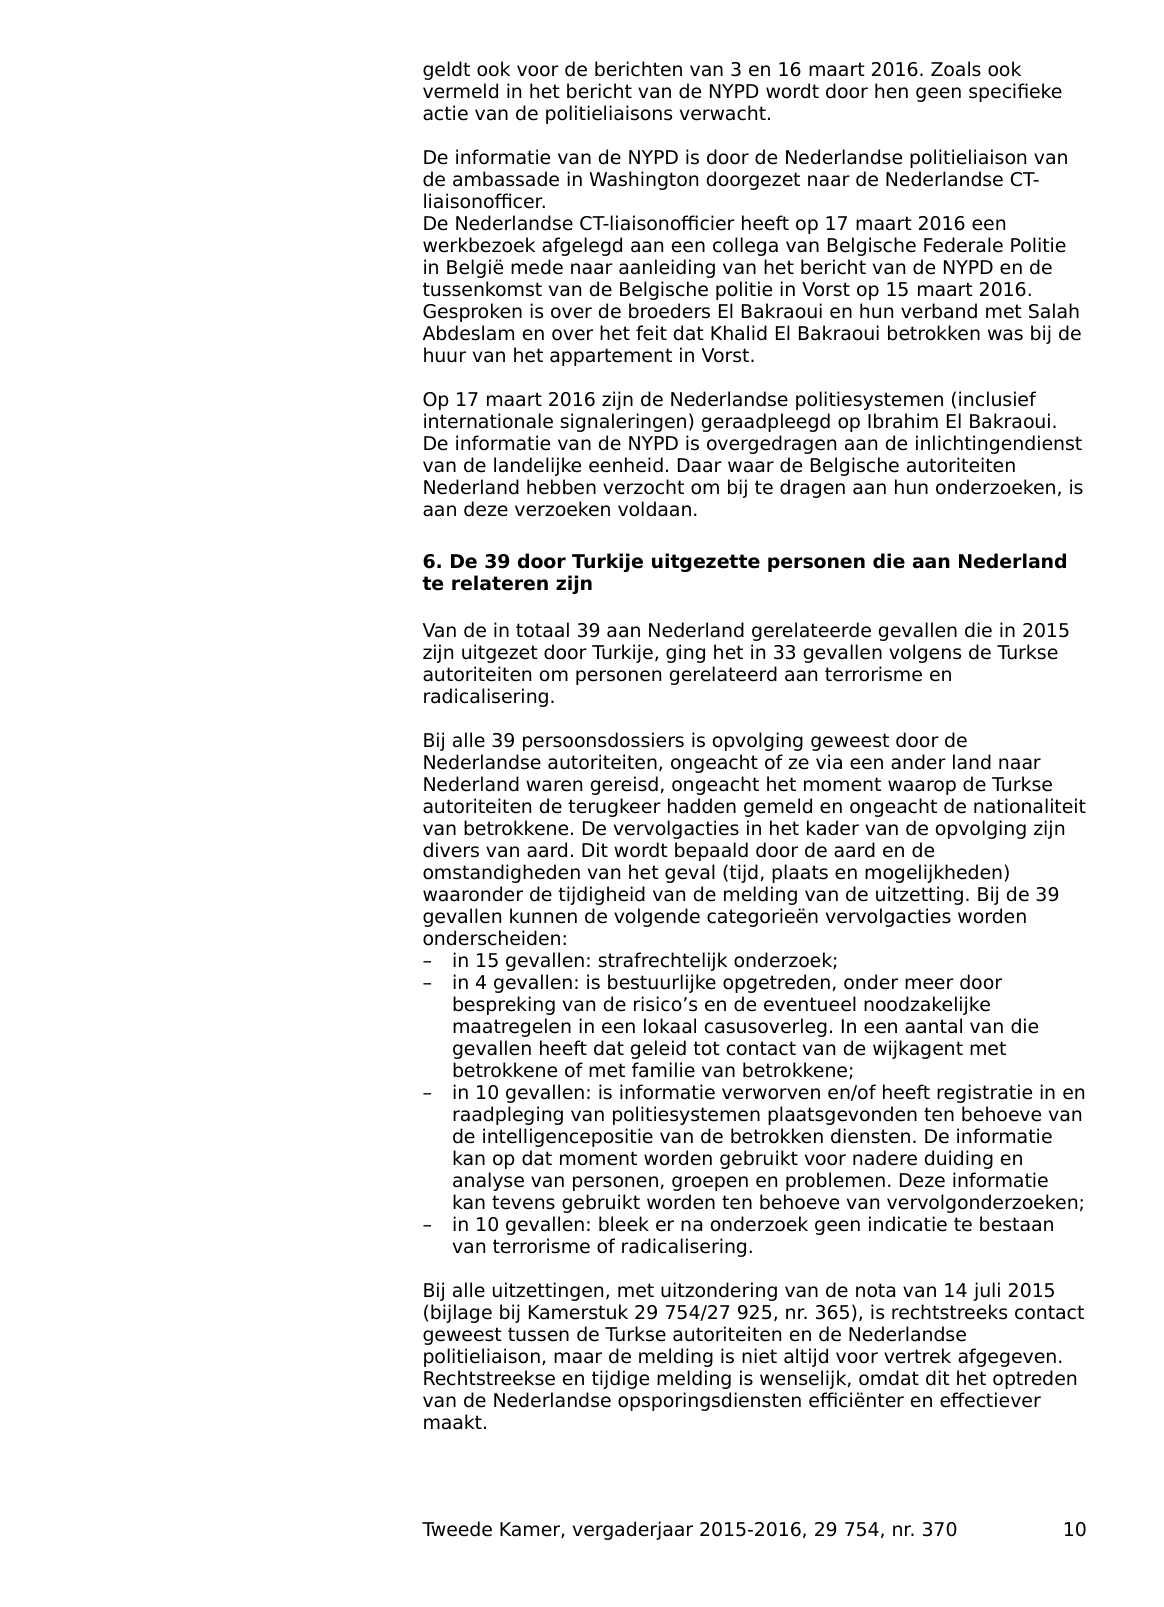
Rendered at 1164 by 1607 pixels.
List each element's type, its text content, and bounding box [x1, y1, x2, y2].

subtitle 6. De 39 door Turkije uitgezette personen die aan Nederland te relateren zijn [422, 551, 1087, 595]
text Op 17 maart 2016 zijn de Nederlandse politiesystemen (inclusief internationale signaleringen) geraadpleegd op Ibrahim El Bakraoui. De informatie van de NYPD is overgedragen aan de inlichtingendienst van de landelijke eenheid. Daar waar de Belgische autoriteiten Nederland hebben verzocht om bij te dragen aan hun onderzoeken, is aan deze verzoeken voldaan. [422, 389, 1087, 521]
text Bij alle uitzettingen, met uitzondering van de nota van 14 juli 2015 (bijlage bij Kamerstuk 29 754/27 925, nr. 365), is rechtstreeks contact geweest tussen de Turkse autoriteiten en de Nederlandse politieliaison, maar de melding is niet altijd voor vertrek afgegeven. Rechtstreekse en tijdige melding is wenselijk, omdat dit het optreden van de Nederlandse opsporingsdiensten efficiënter en effectiever maakt. [422, 1280, 1087, 1434]
text geldt ook voor de berichten van 3 en 16 maart 2016. Zoals ook vermeld in het bericht van de NYPD wordt door hen geen specifieke actie van de politieliaisons verwacht. [422, 59, 1087, 125]
text De Nederlandse CT-liaisonofficier heeft op 17 maart 2016 een werkbezoek afgelegd aan een collega van Belgische Federale Politie in België mede naar aanleiding van het bericht van de NYPD en de tussenkomst van de Belgische politie in Vorst op 15 maart 2016. Gesproken is over de broeders El Bakraoui en hun verband met Salah Abdeslam en over het feit dat Khalid El Bakraoui betrokken was bij de huur van het appartement in Vorst. [422, 213, 1087, 367]
text – in 4 gevallen: is bestuurlijke opgetreden, onder meer door bespreking van de risico’s en de eventueel noodzakelijke maatregelen in een lokaal casusoverleg. In een aantal van die gevallen heeft dat geleid tot contact van de wijkagent met betrokkene of met familie van betrokkene; [422, 972, 1087, 1082]
text – in 15 gevallen: strafrechtelijk onderzoek; [422, 950, 1087, 972]
text Bij alle 39 persoonsdossiers is opvolging geweest door de Nederlandse autoriteiten, ongeacht of ze via een ander land naar Nederland waren gereisd, ongeacht het moment waarop de Turkse autoriteiten de terugkeer hadden gemeld en ongeacht de nationaliteit van betrokkene. De vervolgacties in het kader van de opvolging zijn divers van aard. Dit wordt bepaald door de aard en de omstandigheden van het geval (tijd, plaats en mogelijkheden) waaronder de tijdigheid van de melding van de uitzetting. Bij de 39 gevallen kunnen de volgende categorieën vervolgacties worden onderscheiden: [422, 730, 1087, 950]
text Van de in totaal 39 aan Nederland gerelateerde gevallen die in 2015 zijn uitgezet door Turkije, ging het in 33 gevallen volgens de Turkse autoriteiten om personen gerelateerd aan terrorisme en radicalisering. [422, 620, 1087, 708]
text – in 10 gevallen: is informatie verworven en/of heeft registratie in en raadpleging van politiesystemen plaatsgevonden ten behoeve van de intelligencepositie van de betrokken diensten. De informatie kan op dat moment worden gebruikt voor nadere duiding en analyse van personen, groepen en problemen. Deze informatie kan tevens gebruikt worden ten behoeve van vervolgonderzoeken; [422, 1082, 1087, 1214]
text – in 10 gevallen: bleek er na onderzoek geen indicatie te bestaan van terrorisme of radicalisering. [422, 1214, 1087, 1258]
text De informatie van de NYPD is door de Nederlandse politieliaison van de ambassade in Washington doorgezet naar de Nederlandse CT-liaisonofficer. [422, 147, 1087, 213]
